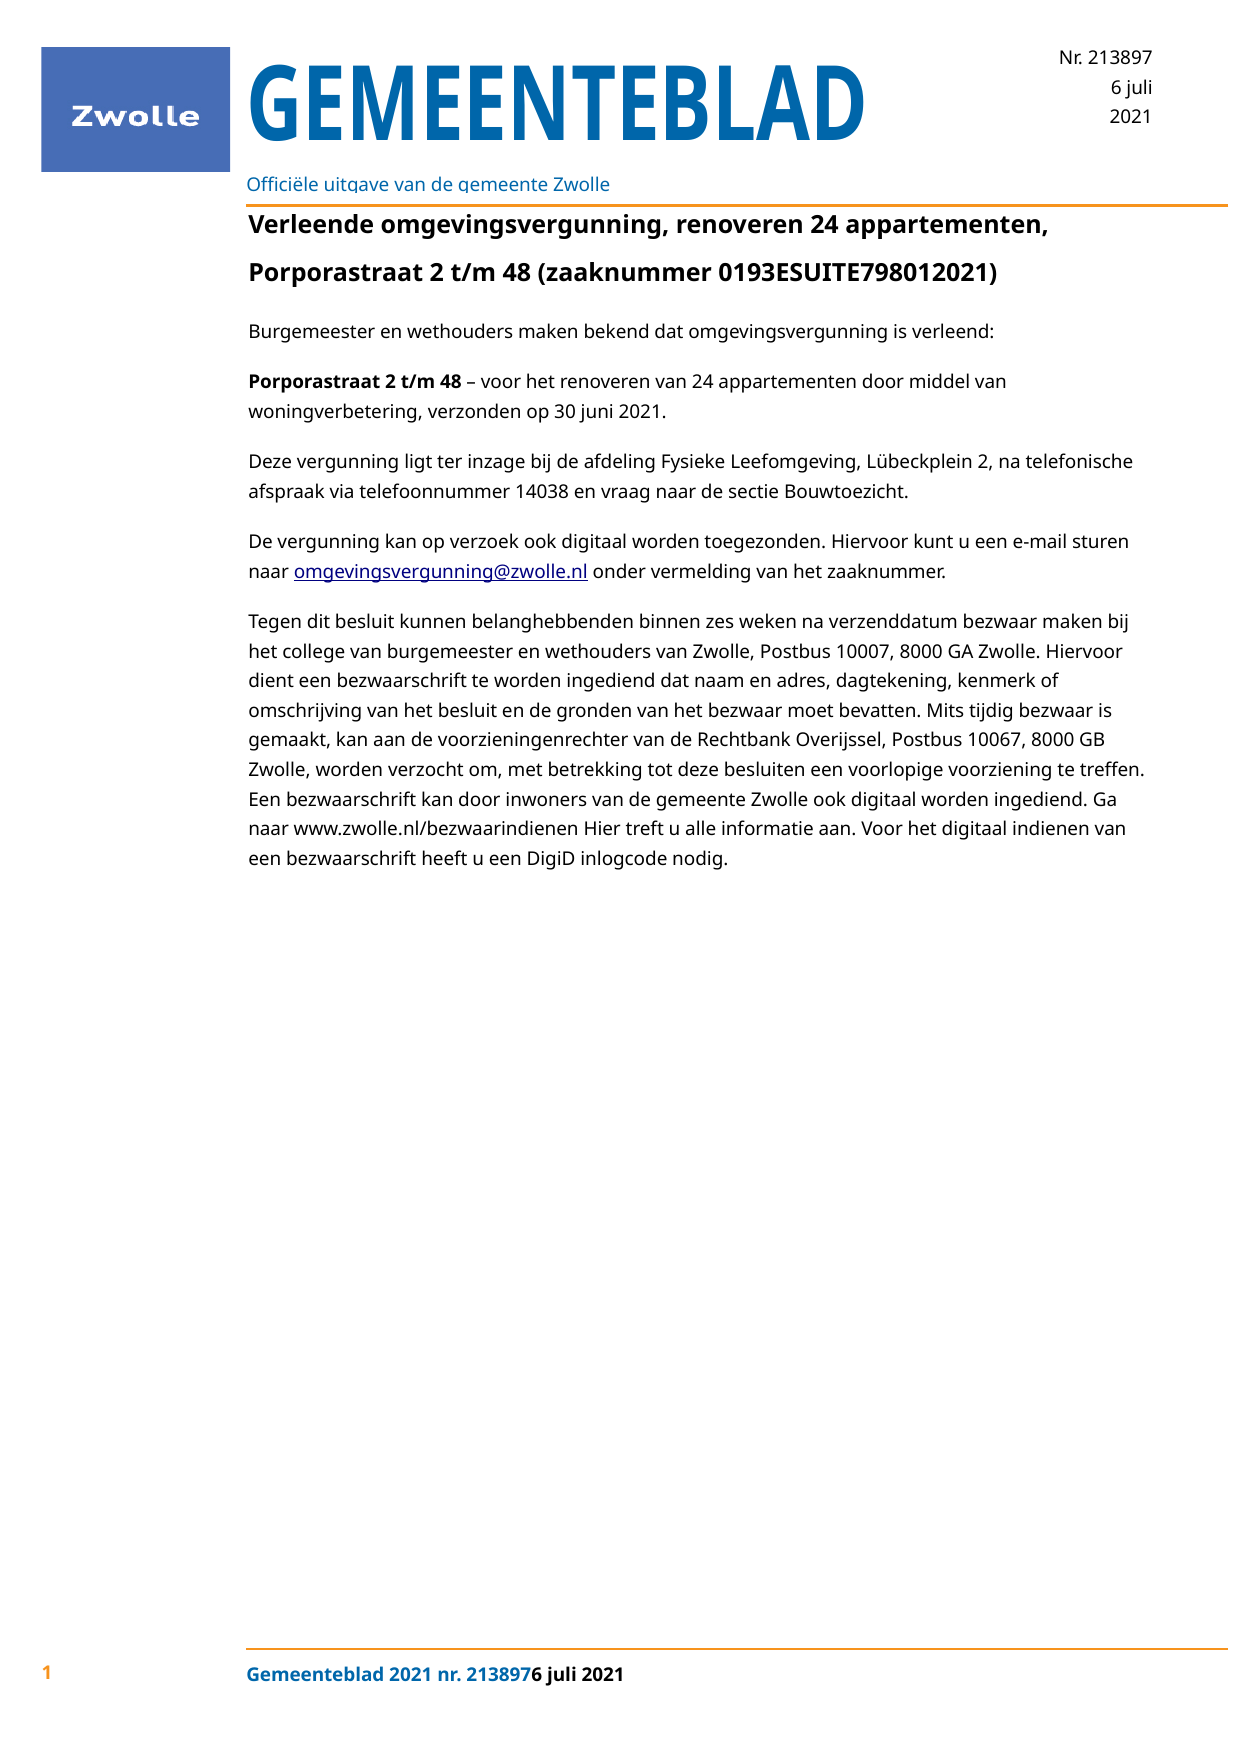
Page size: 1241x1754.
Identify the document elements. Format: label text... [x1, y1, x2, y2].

text Tegen dit besluit kunnen belanghebbenden binnen zes weken na verzenddatum bezwaar maken bij het college van burgemeester en wethouders van Zwolle, Postbus 10007, 8000 GA Zwolle. Hiervoor dient een bezwaarschrift te worden ingediend dat naam en adres, dagtekening, kenmerk of omschrijving van het besluit en de gronden van het bezwaar moet bevatten. Mits tijdig bezwaar is gemaakt, kan aan de voorzieningenrechter van de Rechtbank Overijssel, Postbus 10067, 8000 GB Zwolle, worden verzocht om, met betrekking tot deze besluiten een voorlopige voorziening te treffen. Een bezwaarschrift kan door inwoners van de gemeente Zwolle ook digitaal worden ingediend. Ga naar www.zwolle.nl/bezwaarindienen Hier treft u alle informatie aan. Voor het digitaal indienen van een bezwaarschrift heeft u een DigiD inlogcode nodig. [248, 608, 1152, 871]
text Deze vergunning ligt ter inzage bij de afdeling Fysieke Leefomgeving, Lübeckplein 2, na telefonische afspraak via telefoonnummer 14038 en vraag naar de sectie Bouwtoezicht. [248, 448, 1152, 504]
text Burgemeester en wethouders maken bekend dat omgevingsvergunning is verleend: [248, 318, 1152, 344]
text De vergunning kan op verzoek ook digitaal worden toegezonden. Hiervoor kunt u een e-mail sturen naar omgevingsvergunning@zwolle.nl onder vermelding van het zaaknummer. [248, 528, 1152, 584]
picture [41, 47, 231, 172]
text Verleende omgevingsvergunning, renoveren 24 appartementen, Porporastraat 2 t/m 48 (zaaknummer 0193ESUITE798012021) [248, 207, 1152, 288]
text Porporastraat 2 t/m 48 – voor het renoveren van 24 appartementen door middel van woningverbetering, verzonden op 30 juni 2021. [248, 368, 1152, 424]
